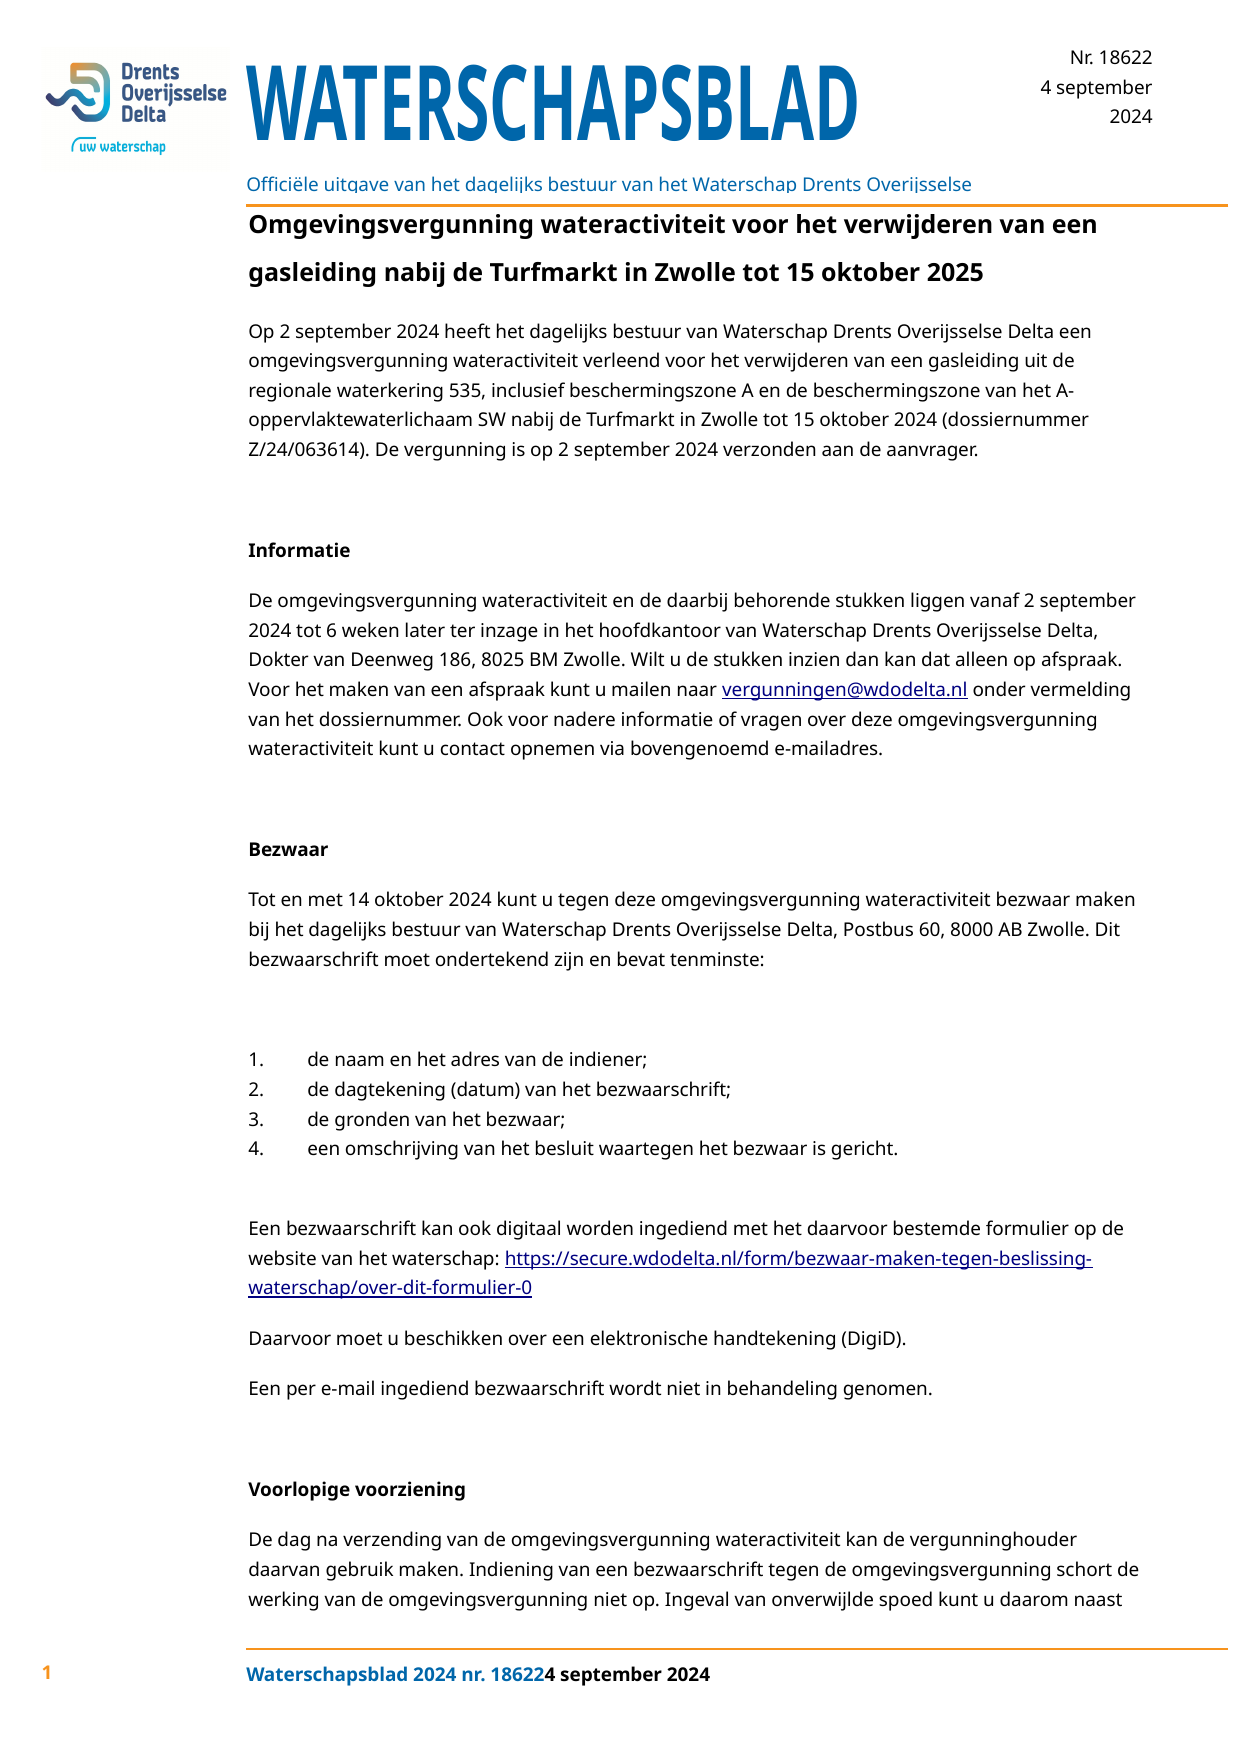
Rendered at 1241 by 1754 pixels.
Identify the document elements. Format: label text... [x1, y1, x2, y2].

text Op 2 september 2024 heeft het dagelijks bestuur van Waterschap Drents Overijsselse Delta een omgevingsvergunning wateractiviteit verleend voor het verwijderen van een gasleiding uit de regionale waterkering 535, inclusief beschermingszone A en de beschermingszone van het A-oppervlaktewaterlichaam SW nabij de Turfmarkt in Zwolle tot 15 oktober 2024 (dossiernummer Z/24/063614). De vergunning is op 2 september 2024 verzonden aan de aanvrager. [248, 318, 1152, 462]
text Informatie [248, 537, 1152, 563]
text Daarvoor moet u beschikken over een elektronische handtekening (DigiD). [248, 1325, 1152, 1351]
text Een bezwaarschrift kan ook digitaal worden ingediend met het daarvoor bestemde formulier op de website van het waterschap: https://secure.wdodelta.nl/form/bezwaar-maken-tegen-beslissing-waterschap/over-dit-formulier-0 [248, 1215, 1152, 1300]
list de naam en het adres van de indiener; [248, 1047, 1152, 1072]
text Bezwaar [248, 836, 1152, 862]
list een omschrijving van het besluit waartegen het bezwaar is gericht. [248, 1135, 1152, 1161]
list de gronden van het bezwaar; [248, 1106, 1152, 1132]
list de dagtekening (datum) van het bezwaarschrift; [248, 1076, 1152, 1102]
picture [41, 47, 231, 172]
text Omgevingsvergunning wateractiviteit voor het verwijderen van een gasleiding nabij de Turfmarkt in Zwolle tot 15 oktober 2025 [248, 207, 1152, 288]
text De dag na verzending van de omgevingsvergunning wateractiviteit kan de vergunninghouder daarvan gebruik maken. Indiening van een bezwaarschrift tegen de omgevingsvergunning schort de werking van de omgevingsvergunning niet op. Ingeval van onverwijlde spoed kunt u daarom naast [248, 1527, 1152, 1612]
text Een per e-mail ingediend bezwaarschrift wordt niet in behandeling genomen. [248, 1375, 1152, 1401]
text De omgevingsvergunning wateractiviteit en de daarbij behorende stukken liggen vanaf 2 september 2024 tot 6 weken later ter inzage in het hoofdkantoor van Waterschap Drents Overijsselse Delta, Dokter van Deenweg 186, 8025 BM Zwolle. Wilt u de stukken inzien dan kan dat alleen op afspraak. Voor het maken van een afspraak kunt u mailen naar vergunningen@wdodelta.nl onder vermelding van het dossiernummer. Ook voor nadere informatie of vragen over deze omgevingsvergunning wateractiviteit kunt u contact opnemen via bovengenoemd e-mailadres. [248, 587, 1152, 761]
text Tot en met 14 oktober 2024 kunt u tegen deze omgevingsvergunning wateractiviteit bezwaar maken bij het dagelijks bestuur van Waterschap Drents Overijsselse Delta, Postbus 60, 8000 AB Zwolle. Dit bezwaarschrift moet ondertekend zijn en bevat tenminste: [248, 887, 1152, 972]
text Voorlopige voorziening [248, 1476, 1152, 1502]
